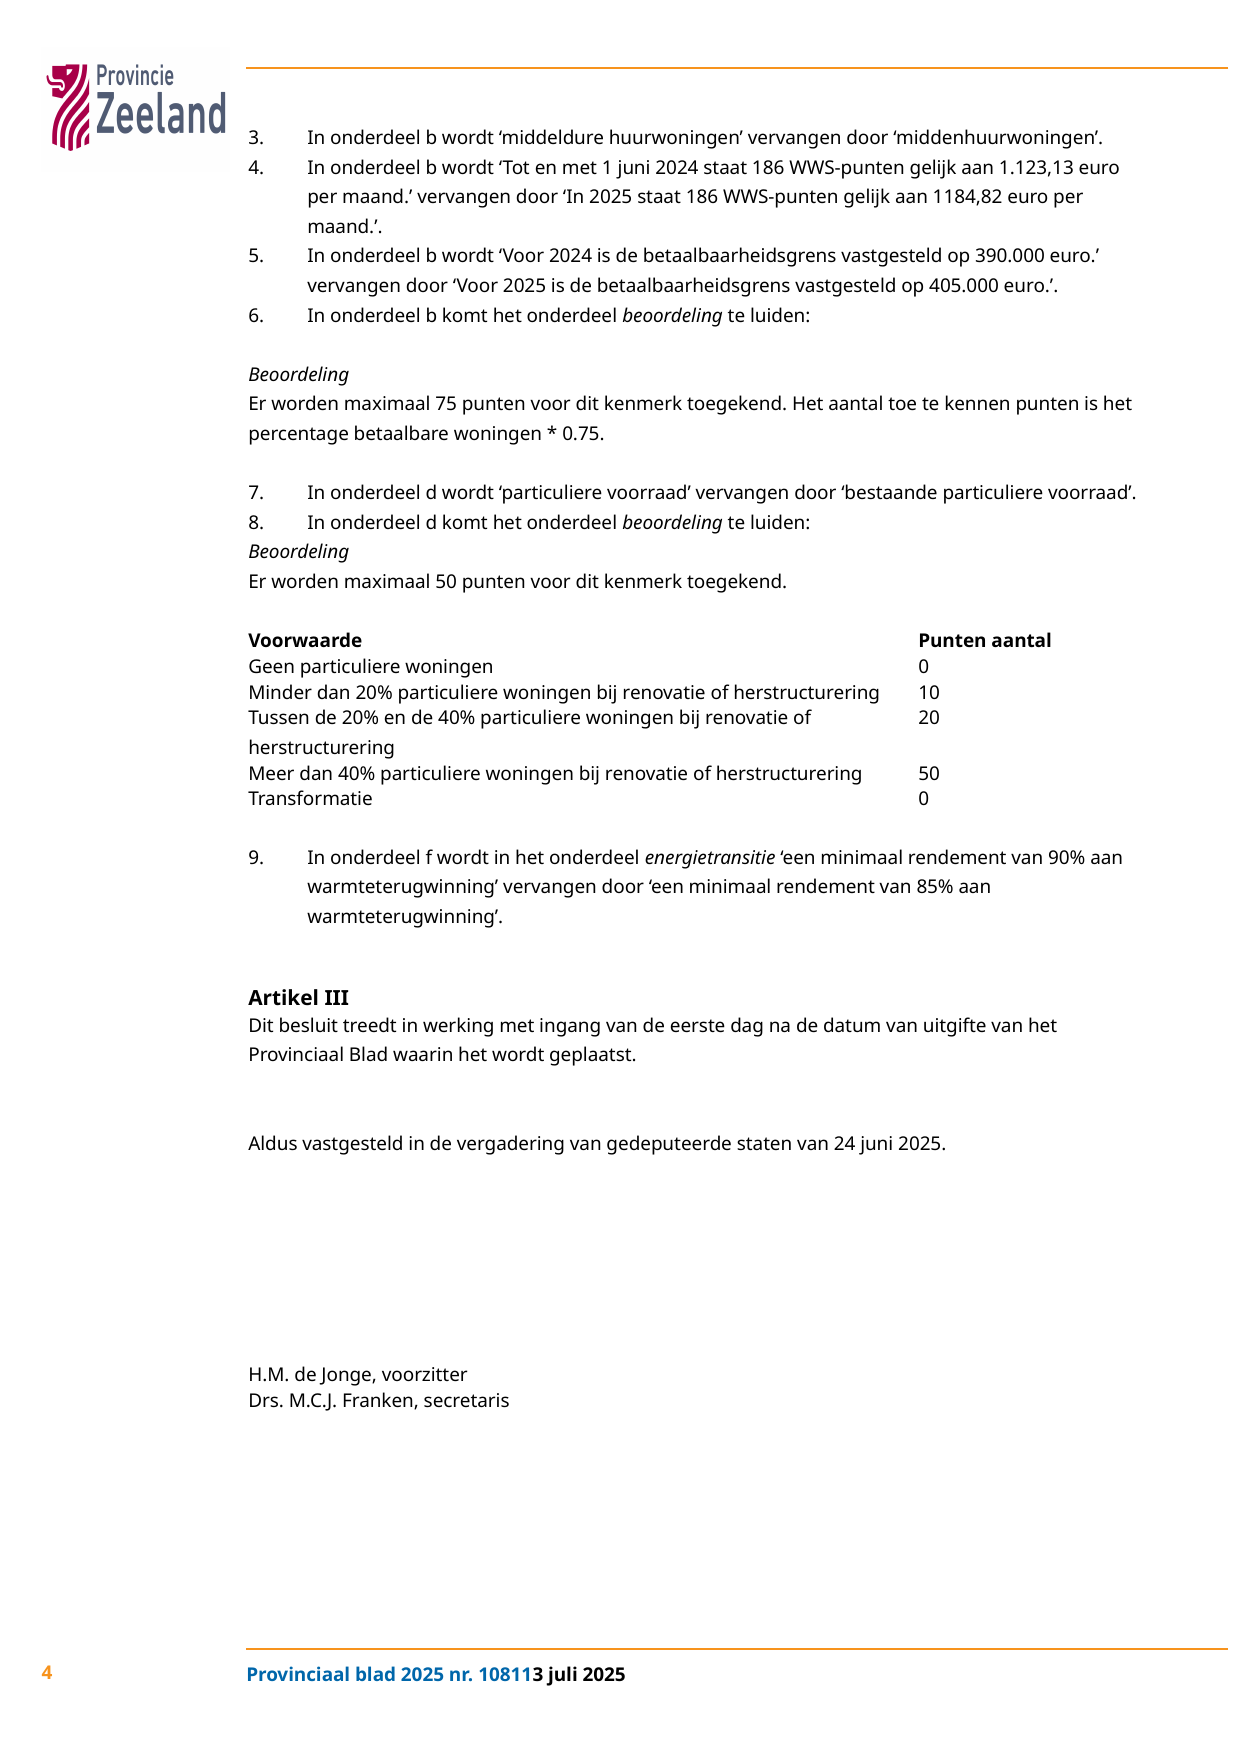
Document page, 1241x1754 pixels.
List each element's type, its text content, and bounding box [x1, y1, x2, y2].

text Beoordeling [248, 361, 1152, 387]
list In onderdeel b wordt ‘Tot en met 1 juni 2024 staat 186 WWS-punten gelijk aan 1.123,13 euro per maand.’ vervangen door ‘In 2025 staat 186 WWS-punten gelijk aan 1184,82 euro per maand.’. [248, 154, 1152, 239]
text Er worden maximaal 50 punten voor dit kenmerk toegekend. [248, 568, 1152, 594]
table_cell Meer dan 40% particuliere woningen bij renovatie of herstructurering [248, 760, 918, 786]
text Er worden maximaal 75 punten voor dit kenmerk toegekend. Het aantal toe te kennen punten is het percentage betaalbare woningen * 0.75. [248, 391, 1152, 446]
text Artikel III [248, 983, 1152, 1012]
table_cell 0 [918, 786, 1152, 811]
table_cell 50 [918, 760, 1152, 786]
table_cell Geen particuliere woningen [248, 653, 918, 679]
table_cell Transformatie [248, 786, 918, 811]
table_cell Minder dan 20% particuliere woningen bij renovatie of herstructurering [248, 679, 918, 704]
list In onderdeel f wordt in het onderdeel energietransitie ‘een minimaal rendement van 90% aan warmteterugwinning’ vervangen door ‘een minimaal rendement van 85% aan warmteterugwinning’. [248, 844, 1152, 929]
list In onderdeel d wordt ‘particuliere voorraad’ vervangen door ‘bestaande particuliere voorraad’. [248, 479, 1152, 505]
table_cell Tussen de 20% en de 40% particuliere woningen bij renovatie of herstructurering [248, 705, 918, 760]
picture [41, 47, 231, 172]
table_cell 20 [918, 705, 1152, 760]
list In onderdeel b wordt ‘Voor 2024 is de betaalbaarheidsgrens vastgesteld op 390.000 euro.’ vervangen door ‘Voor 2025 is de betaalbaarheidsgrens vastgesteld op 405.000 euro.’. [248, 243, 1152, 298]
text H.M. de Jonge, voorzitter [248, 1362, 1152, 1387]
text Drs. M.C.J. Franken, secretaris [248, 1387, 1152, 1413]
table_cell 10 [918, 679, 1152, 704]
list In onderdeel b wordt ‘middeldure huurwoningen’ vervangen door ‘middenhuurwoningen’. [248, 124, 1152, 150]
list In onderdeel d komt het onderdeel beoordeling te luiden: [248, 509, 1152, 535]
table_header Punten aantal [918, 628, 1152, 653]
table_cell 0 [918, 653, 1152, 679]
table_header Voorwaarde [248, 628, 918, 653]
text Dit besluit treedt in werking met ingang van de eerste dag na de datum van uitgifte van het Provinciaal Blad waarin het wordt geplaatst. [248, 1012, 1152, 1067]
text Aldus vastgesteld in de vergadering van gedeputeerde staten van 24 juni 2025. [248, 1130, 1152, 1156]
text Beoordeling [248, 538, 1152, 564]
list In onderdeel b komt het onderdeel beoordeling te luiden: [248, 302, 1152, 328]
